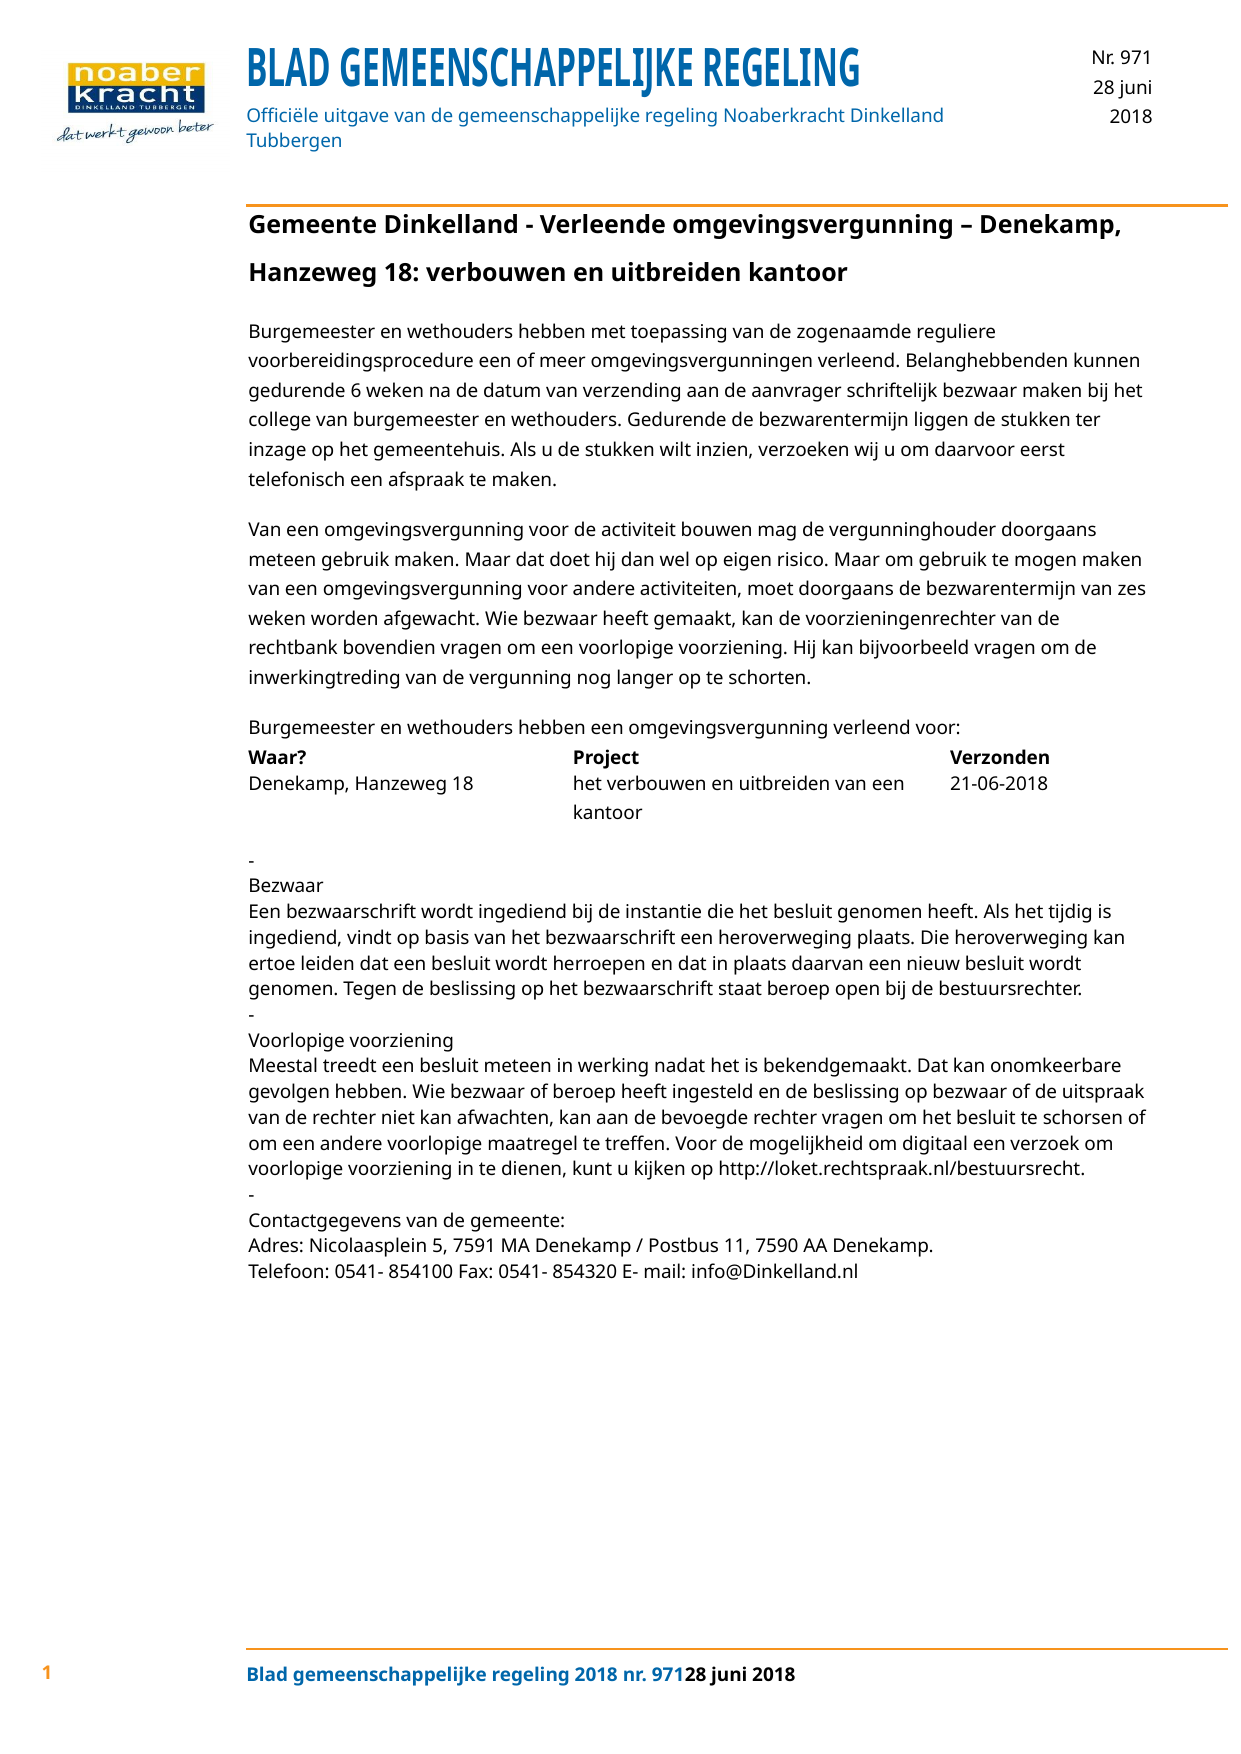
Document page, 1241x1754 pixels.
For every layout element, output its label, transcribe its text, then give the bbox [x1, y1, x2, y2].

table_cell 21-06-2018 [950, 770, 1152, 825]
text Burgemeester en wethouders hebben met toepassing van de zogenaamde reguliere voorbereidingsprocedure een of meer omgevingsvergunningen verleend. Belanghebbenden kunnen gedurende 6 weken na de datum van verzending aan de aanvrager schriftelijk bezwaar maken bij het college van burgemeester en wethouders. Gedurende de bezwarentermijn liggen de stukken ter inzage op het gemeentehuis. Als u de stukken wilt inzien, verzoeken wij u om daarvoor eerst telefonisch een afspraak te maken. [248, 318, 1152, 492]
text - [248, 1181, 1152, 1207]
table_header Project [573, 744, 950, 770]
text Burgemeester en wethouders hebben een omgevingsvergunning verleend voor: [248, 714, 1152, 740]
text Voorlopige voorziening [248, 1027, 1152, 1053]
table_header Waar? [248, 744, 573, 770]
text - [248, 1001, 1152, 1027]
table_header Verzonden [950, 744, 1152, 770]
text - [248, 847, 1152, 872]
table_cell Denekamp, Hanzeweg 18 [248, 770, 573, 825]
text Gemeente Dinkelland - Verleende omgevingsvergunning – Denekamp, Hanzeweg 18: verbouwen en uitbreiden kantoor [248, 207, 1152, 288]
text Contactgegevens van de gemeente: [248, 1207, 1152, 1233]
text Adres: Nicolaasplein 5, 7591 MA Denekamp / Postbus 11, 7590 AA Denekamp. [248, 1233, 1152, 1258]
table_cell het verbouwen en uitbreiden van een kantoor [573, 770, 950, 825]
text Bezwaar [248, 872, 1152, 898]
text Een bezwaarschrift wordt ingediend bij de instantie die het besluit genomen heeft. Als het tijdig is ingediend, vindt op basis van het bezwaarschrift een heroverweging plaats. Die heroverweging kan ertoe leiden dat een besluit wordt herroepen en dat in plaats daarvan een nieuw besluit wordt genomen. Tegen de beslissing op het bezwaarschrift staat beroep open bij de bestuursrechter. [248, 898, 1152, 1001]
picture [41, 47, 231, 172]
text Telefoon: 0541- 854100 Fax: 0541- 854320 E- mail: info@Dinkelland.nl [248, 1258, 1152, 1284]
text Meestal treedt een besluit meteen in werking nadat het is bekendgemaakt. Dat kan onomkeerbare gevolgen hebben. Wie bezwaar of beroep heeft ingesteld en de beslissing op bezwaar of de uitspraak van de rechter niet kan afwachten, kan aan de bevoegde rechter vragen om het besluit te schorsen of om een andere voorlopige maatregel te treffen. Voor de mogelijkheid om digitaal een verzoek om voorlopige voorziening in te dienen, kunt u kijken op http://loket.rechtspraak.nl/bestuursrecht. [248, 1053, 1152, 1181]
text Van een omgevingsvergunning voor de activiteit bouwen mag de vergunninghouder doorgaans meteen gebruik maken. Maar dat doet hij dan wel op eigen risico. Maar om gebruik te mogen maken van een omgevingsvergunning voor andere activiteiten, moet doorgaans de bezwarentermijn van zes weken worden afgewacht. Wie bezwaar heeft gemaakt, kan de voorzieningenrechter van de rechtbank bovendien vragen om een voorlopige voorziening. Hij kan bijvoorbeeld vragen om de inwerkingtreding van de vergunning nog langer op te schorten. [248, 516, 1152, 690]
